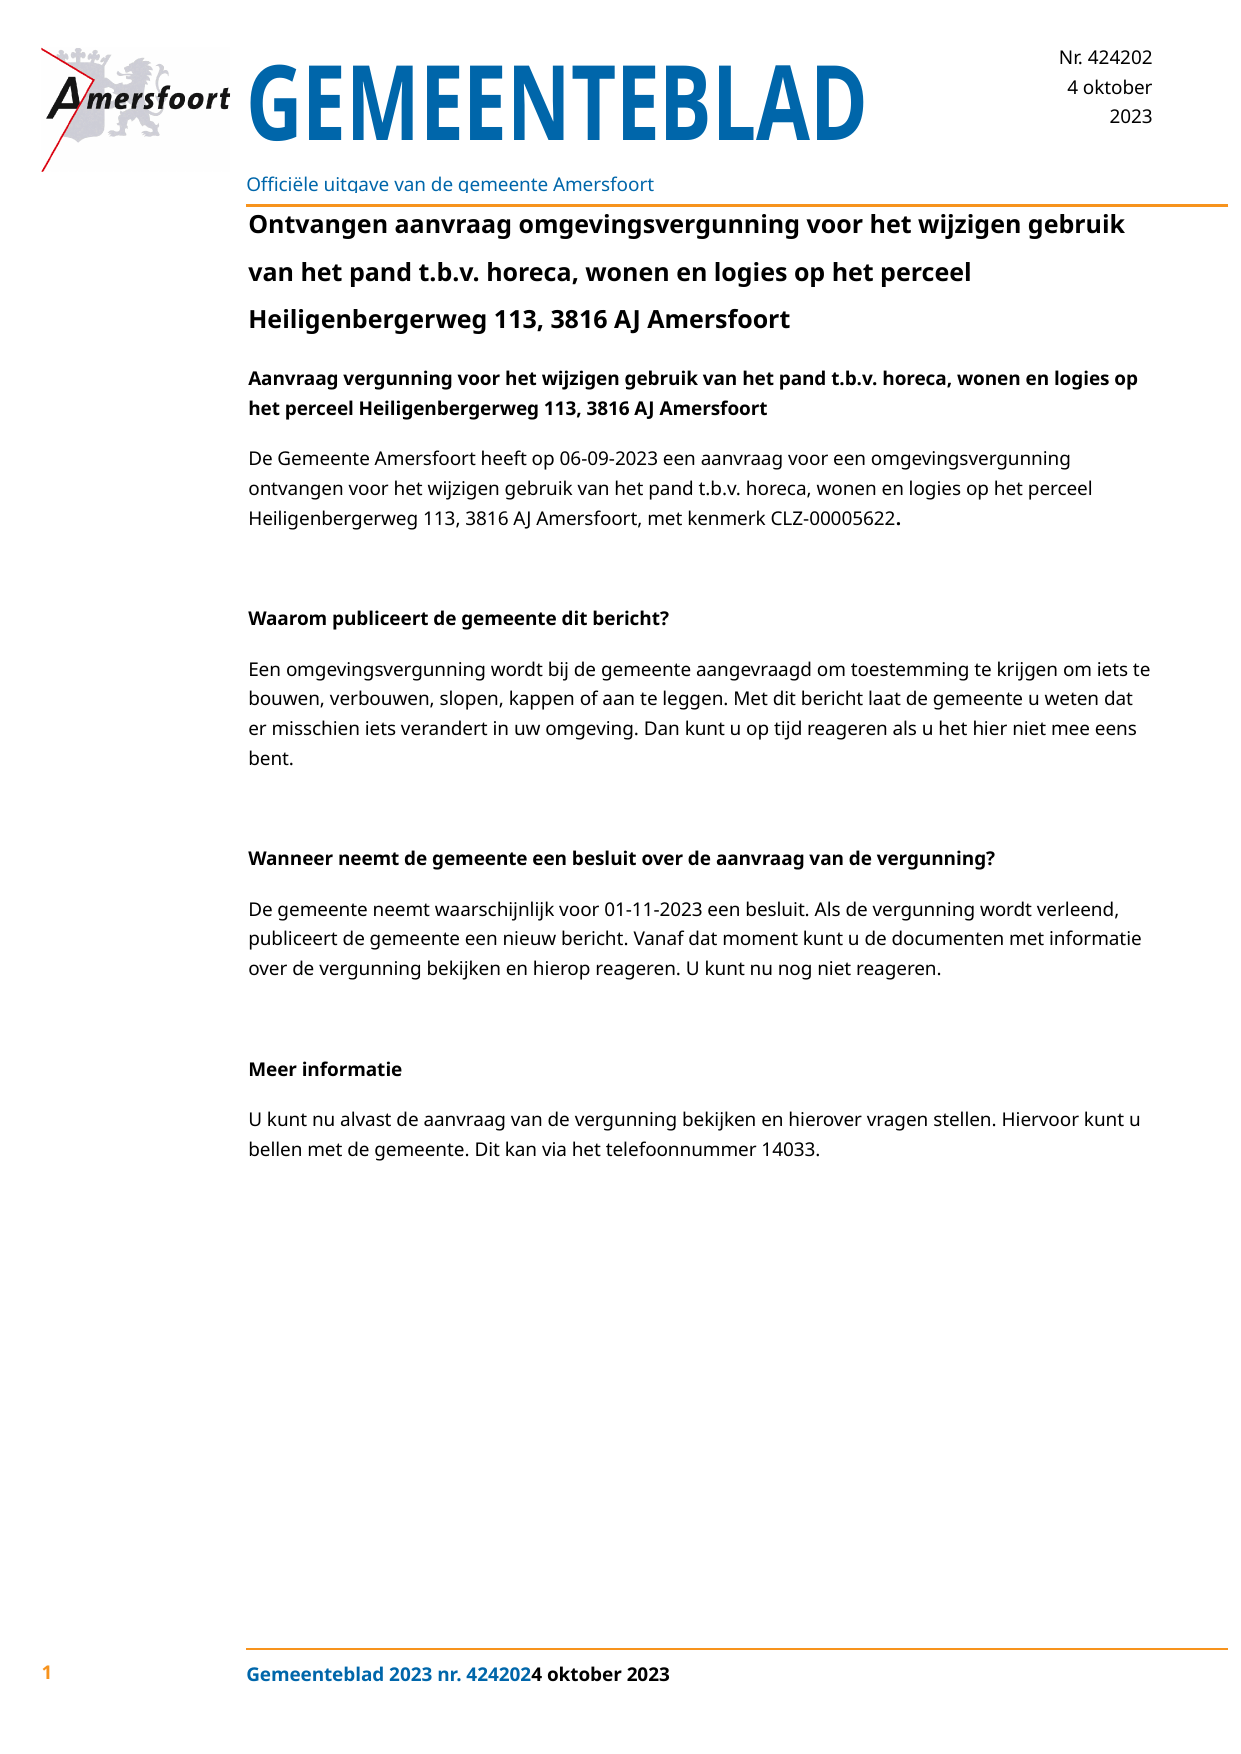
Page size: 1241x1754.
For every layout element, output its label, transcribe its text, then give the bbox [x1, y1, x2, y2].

text U kunt nu alvast de aanvraag van de vergunning bekijken en hierover vragen stellen. Hiervoor kunt u bellen met de gemeente. Dit kan via het telefoonnummer 14033. [248, 1106, 1152, 1162]
text Meer informatie [248, 1056, 1152, 1082]
text Waarom publiceert de gemeente dit bericht? [248, 606, 1152, 631]
text Wanneer neemt de gemeente een besluit over de aanvraag van de vergunning? [248, 846, 1152, 871]
text Ontvangen aanvraag omgevingsvergunning voor het wijzigen gebruik van het pand t.b.v. horeca, wonen en logies op het perceel Heiligenbergerweg 113, 3816 AJ Amersfoort [248, 207, 1152, 336]
text De Gemeente Amersfoort heeft op 06-09-2023 een aanvraag voor een omgevingsvergunning ontvangen voor het wijzigen gebruik van het pand t.b.v. horeca, wonen en logies op het perceel Heiligenbergerweg 113, 3816 AJ Amersfoort, met kenmerk CLZ-00005622. [248, 446, 1152, 530]
text Aanvraag vergunning voor het wijzigen gebruik van het pand t.b.v. horeca, wonen en logies op het perceel Heiligenbergerweg 113, 3816 AJ Amersfoort [248, 366, 1152, 421]
picture [41, 47, 231, 172]
text Een omgevingsvergunning wordt bij de gemeente aangevraagd om toestemming te krijgen om iets te bouwen, verbouwen, slopen, kappen of aan te leggen. Met dit bericht laat de gemeente u weten dat er misschien iets verandert in uw omgeving. Dan kunt u op tijd reageren als u het hier niet mee eens bent. [248, 656, 1152, 770]
text De gemeente neemt waarschijnlijk voor 01-11-2023 een besluit. Als de vergunning wordt verleend, publiceert de gemeente een nieuw bericht. Vanaf dat moment kunt u de documenten met informatie over de vergunning bekijken en hierop reageren. U kunt nu nog niet reageren. [248, 896, 1152, 981]
